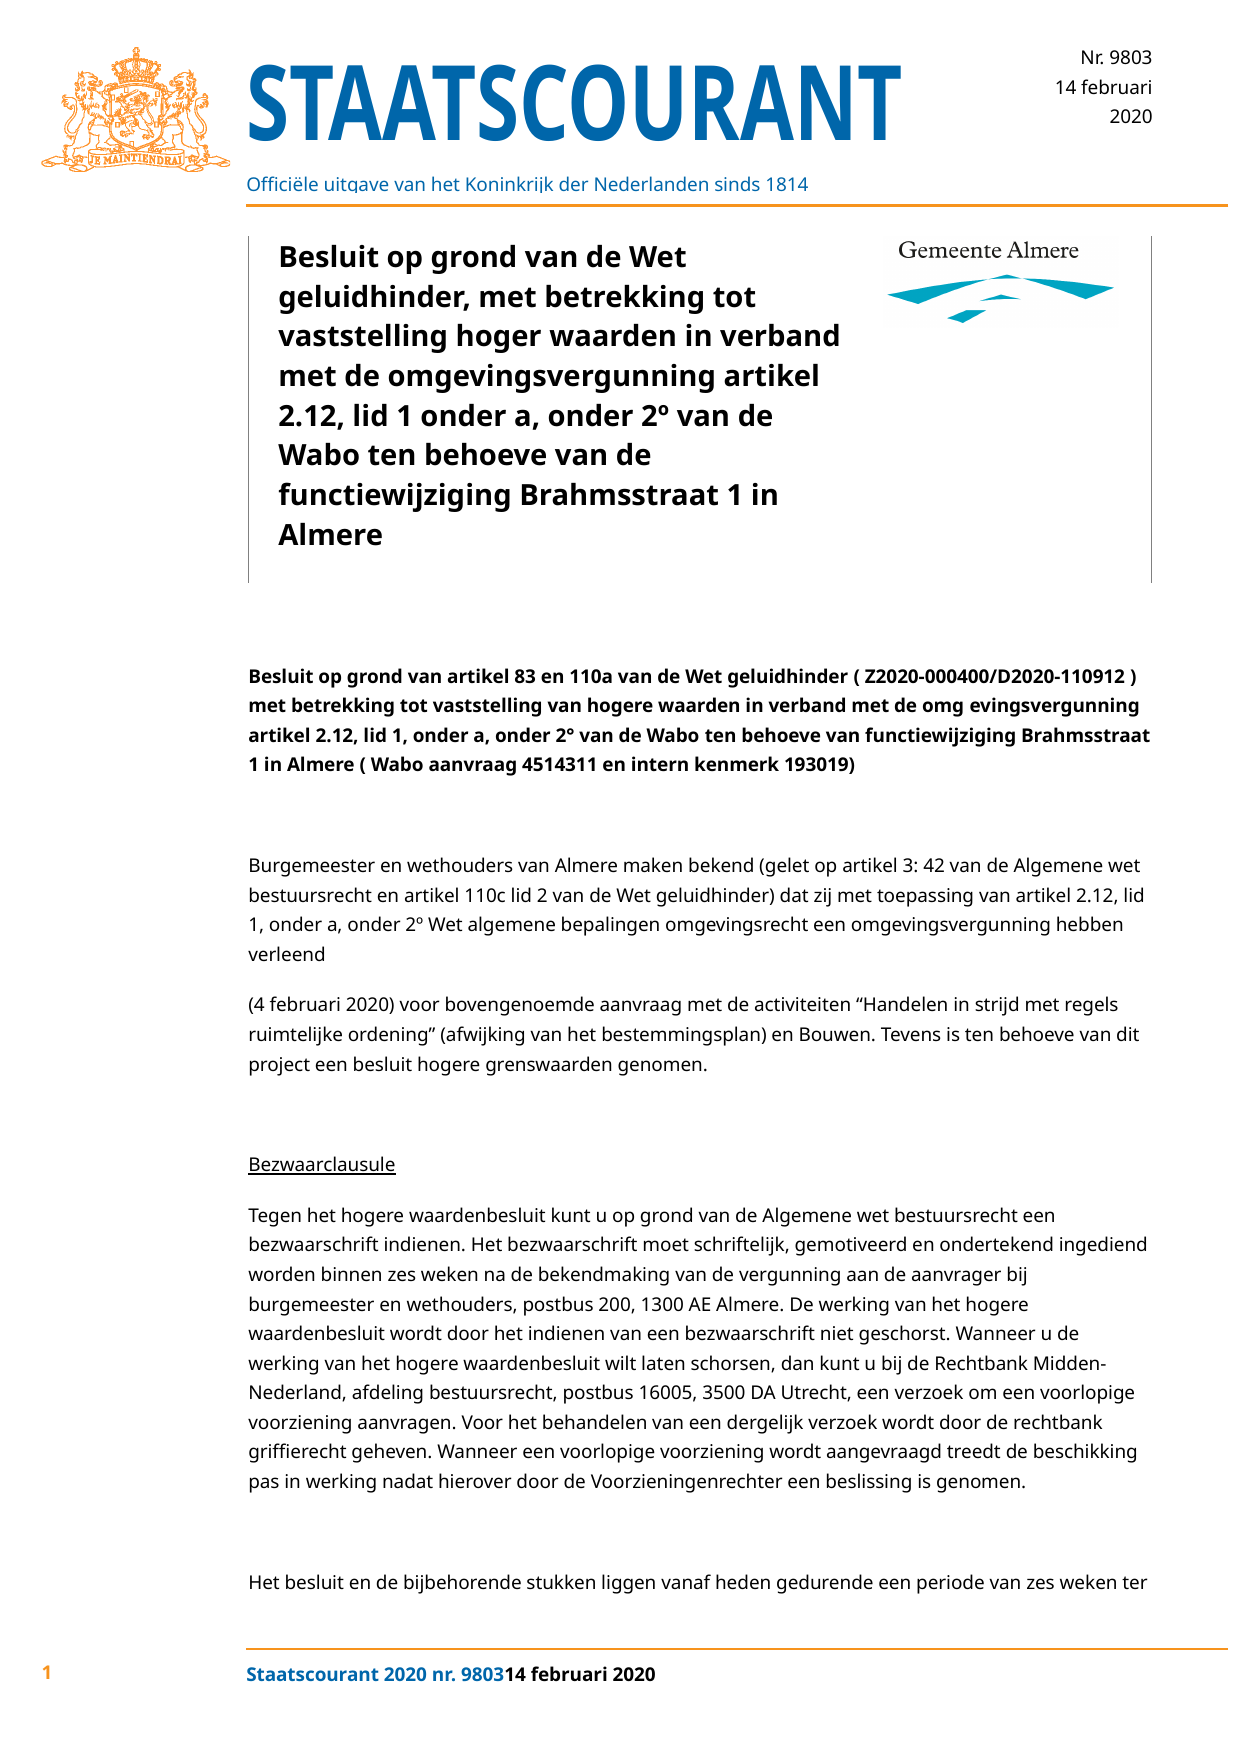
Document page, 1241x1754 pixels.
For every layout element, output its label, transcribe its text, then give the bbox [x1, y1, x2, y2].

text Het besluit en de bijbehorende stukken liggen vanaf heden gedurende een periode van zes weken ter [248, 1569, 1152, 1595]
table_header [850, 236, 1151, 583]
picture [41, 47, 231, 172]
picture [882, 236, 1119, 328]
text Burgemeester en wethouders van Almere maken bekend (gelet op artikel 3: 42 van de Algemene wet bestuursrecht en artikel 110c lid 2 van de Wet geluidhinder) dat zij met toepassing van artikel 2.12, lid 1, onder a, onder 2º Wet algemene bepalingen omgevingsrecht een omgevingsvergunning hebben verleend [248, 852, 1152, 967]
text (4 februari 2020) voor bovengenoemde aanvraag met de activiteiten “Handelen in strijd met regels ruimtelijke ordening” (afwijking van het bestemmingsplan) en Bouwen. Tevens is ten behoeve van dit project een besluit hogere grenswaarden genomen. [248, 992, 1152, 1076]
text Tegen het hogere waardenbesluit kunt u op grond van de Algemene wet bestuursrecht een bezwaarschrift indienen. Het bezwaarschrift moet schriftelijk, gemotiveerd en ondertekend ingediend worden binnen zes weken na de bekendmaking van de vergunning aan de aanvrager bij burgemeester en wethouders, postbus 200, 1300 AE Almere. De werking van het hogere waardenbesluit wordt door het indienen van een bezwaarschrift niet geschorst. Wanneer u de werking van het hogere waardenbesluit wilt laten schorsen, dan kunt u bij de Rechtbank Midden-Nederland, afdeling bestuursrecht, postbus 16005, 3500 DA Utrecht, een verzoek om een voorlopige voorziening aanvragen. Voor het behandelen van een dergelijk verzoek wordt door de rechtbank griffierecht geheven. Wanneer een voorlopige voorziening wordt aangevraagd treedt de beschikking pas in werking nadat hierover door de Voorzieningenrechter een beslissing is genomen. [248, 1202, 1152, 1494]
table_header Besluit op grond van de Wet geluidhinder, met betrekking tot vaststelling hoger waarden in verband met de omgevingsvergunning artikel 2.12, lid 1 onder a, onder 2º van de Wabo ten behoeve van de functiewijziging Brahmsstraat 1 in Almere [249, 236, 850, 583]
text Besluit op grond van artikel 83 en 110a van de Wet geluidhinder ( Z2020-000400/D2020-110912 ) met betrekking tot vaststelling van hogere waarden in verband met de omg evingsvergunning artikel 2.12, lid 1, onder a, onder 2° van de Wabo ten behoeve van functiewijziging Brahmsstraat 1 in Almere ( Wabo aanvraag 4514311 en intern kenmerk 193019) [248, 663, 1152, 777]
text Bezwaarclausule [248, 1152, 1152, 1177]
